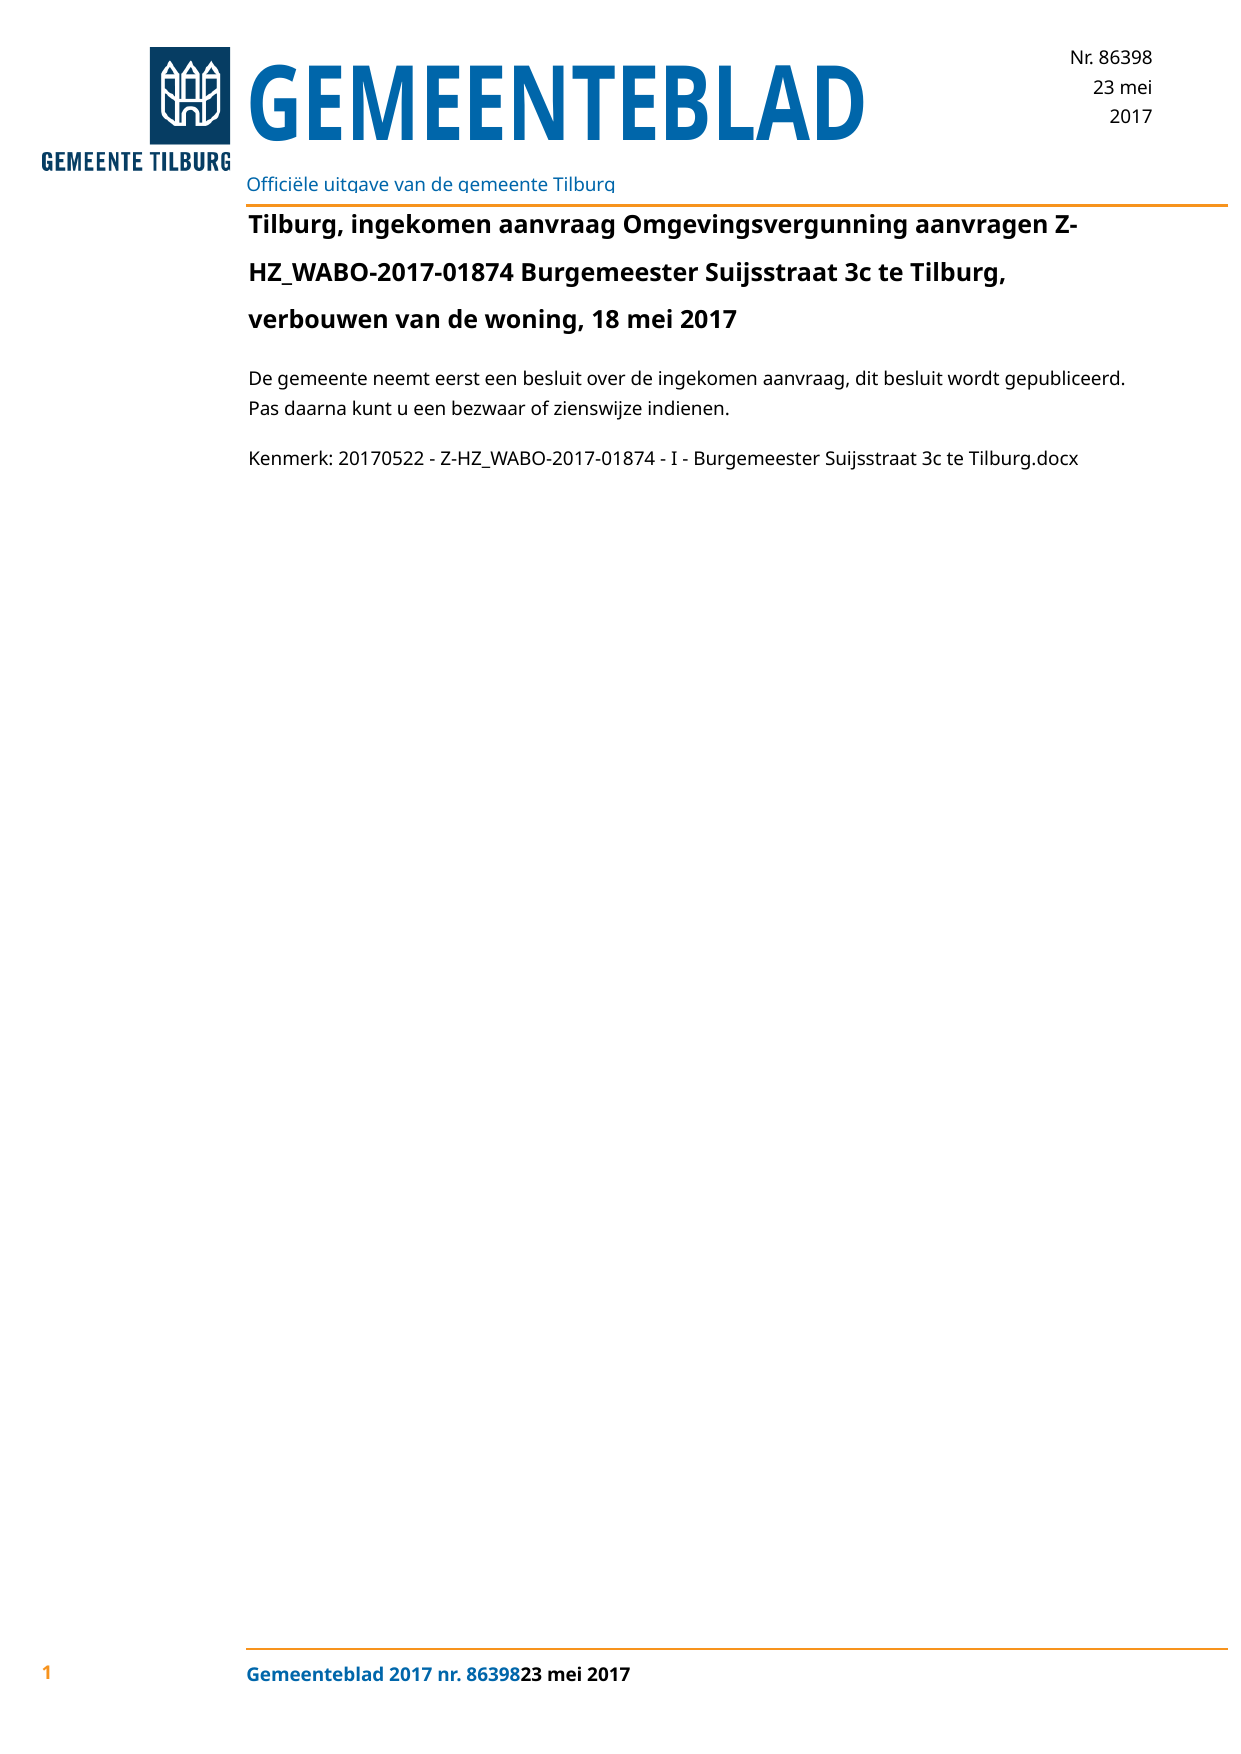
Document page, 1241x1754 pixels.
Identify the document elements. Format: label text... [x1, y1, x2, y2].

text De gemeente neemt eerst een besluit over de ingekomen aanvraag, dit besluit wordt gepubliceerd. Pas daarna kunt u een bezwaar of zienswijze indienen. [248, 366, 1152, 421]
text Tilburg, ingekomen aanvraag Omgevingsvergunning aanvragen Z-HZ_WABO-2017-01874 Burgemeester Suijsstraat 3c te Tilburg, verbouwen van de woning, 18 mei 2017 [248, 207, 1152, 336]
text Kenmerk: 20170522 - Z-HZ_WABO-2017-01874 - I - Burgemeester Suijsstraat 3c te Tilburg.docx [248, 446, 1152, 471]
picture [41, 47, 231, 172]
